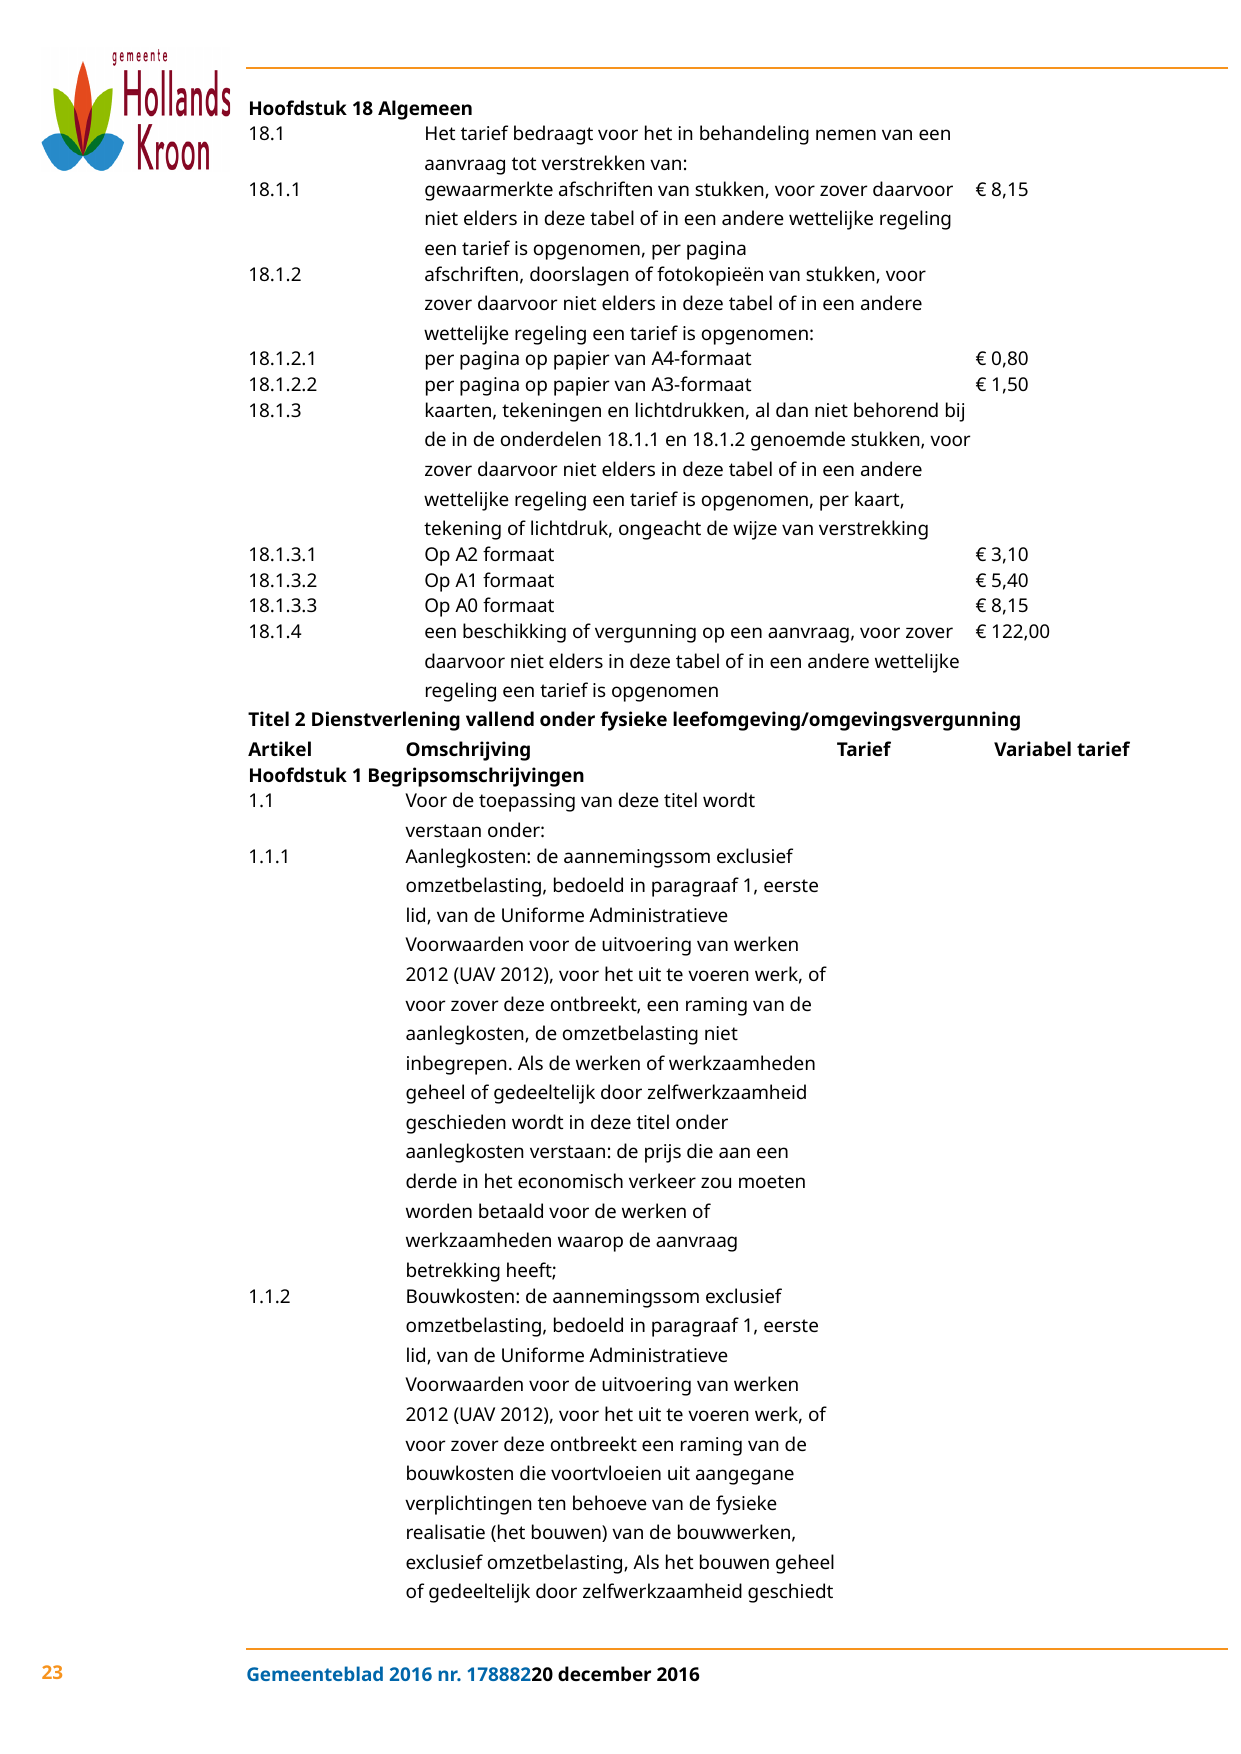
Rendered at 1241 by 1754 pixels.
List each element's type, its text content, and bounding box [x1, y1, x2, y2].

table_cell 1.1.2 [248, 1283, 405, 1604]
table_cell Aanlegkosten: de aannemingssom exclusief omzetbelasting, bedoeld in paragraaf 1, eerste lid, van de Uniforme Administratieve Voorwaarden voor de uitvoering van werken 2012 (UAV 2012), voor het uit te voeren werk, of voor zover deze ontbreekt, een raming van de aanlegkosten, de omzetbelasting niet inbegrepen. Als de werken of werkzaamheden geheel of gedeeltelijk door zelfwerkzaamheid geschieden wordt in deze titel onder aanlegkosten verstaan: de prijs die aan een derde in het economisch verkeer zou moeten worden betaald voor de werken of werkzaamheden waarop de aanvraag betrekking heeft; [405, 843, 837, 1283]
table_cell Bouwkosten: de aannemingssom exclusief omzetbelasting, bedoeld in paragraaf 1, eerste lid, van de Uniforme Administratieve Voorwaarden voor de uitvoering van werken 2012 (UAV 2012), voor het uit te voeren werk, of voor zover deze ontbreekt een raming van de bouwkosten die voortvloeien uit aangegane verplichtingen ten behoeve van de fysieke realisatie (het bouwen) van de bouwwerken, exclusief omzetbelasting, Als het bouwen geheel of gedeeltelijk door zelfwerkzaamheid geschiedt [405, 1283, 837, 1604]
table_header Variabel tarief [994, 736, 1152, 762]
table_cell 18.1.2.2 [248, 371, 424, 397]
table_cell Op A0 formaat [424, 593, 975, 618]
table_cell [975, 261, 1152, 346]
table_cell Voor de toepassing van deze titel wordt verstaan onder: [405, 788, 837, 843]
table_cell 18.1.3.2 [248, 567, 424, 593]
table_cell 18.1.1 [248, 176, 424, 261]
table_cell [994, 843, 1152, 1283]
table_cell 18.1 [248, 121, 424, 176]
table_cell 18.1.3.1 [248, 541, 424, 567]
table_cell per pagina op papier van A3-formaat [424, 371, 975, 397]
table_cell € 3,10 [975, 541, 1152, 567]
table_cell € 0,80 [975, 346, 1152, 371]
table_cell Hoofdstuk 18 Algemeen [248, 95, 1152, 121]
table_cell 1.1 [248, 788, 405, 843]
table_cell 18.1.2 [248, 261, 424, 346]
table_cell [837, 843, 994, 1283]
table_cell [975, 121, 1152, 176]
table_header Artikel [248, 736, 405, 762]
text Titel 2 Dienstverlening vallend onder fysieke leefomgeving/omgevingsvergunning [248, 706, 1152, 732]
table_cell € 122,00 [975, 618, 1152, 703]
table_cell [994, 788, 1152, 843]
table_cell Hoofdstuk 1 Begripsomschrijvingen [248, 762, 1152, 788]
table_header Tarief [837, 736, 994, 762]
table_cell Op A2 formaat [424, 541, 975, 567]
table_cell 18.1.2.1 [248, 346, 424, 371]
table_cell € 8,15 [975, 593, 1152, 618]
table_cell [975, 397, 1152, 541]
table_cell [994, 1283, 1152, 1604]
table_cell [837, 1283, 994, 1604]
table_cell 18.1.3.3 [248, 593, 424, 618]
table_cell [837, 788, 994, 843]
table_cell Het tarief bedraagt voor het in behandeling nemen van een aanvraag tot verstrekken van: [424, 121, 975, 176]
table_cell Op A1 formaat [424, 567, 975, 593]
table_cell per pagina op papier van A4-formaat [424, 346, 975, 371]
table_cell 18.1.4 [248, 618, 424, 703]
table_cell € 5,40 [975, 567, 1152, 593]
table_cell gewaarmerkte afschriften van stukken, voor zover daarvoor niet elders in deze tabel of in een andere wettelijke regeling een tarief is opgenomen, per pagina [424, 176, 975, 261]
table_cell afschriften, doorslagen of fotokopieën van stukken, voor zover daarvoor niet elders in deze tabel of in een andere wettelijke regeling een tarief is opgenomen: [424, 261, 975, 346]
table_cell 18.1.3 [248, 397, 424, 541]
picture [41, 47, 231, 172]
table_header Omschrijving [405, 736, 837, 762]
table_cell € 1,50 [975, 371, 1152, 397]
table_cell € 8,15 [975, 176, 1152, 261]
table_cell kaarten, tekeningen en lichtdrukken, al dan niet behorend bij de in de onderdelen 18.1.1 en 18.1.2 genoemde stukken, voor zover daarvoor niet elders in deze tabel of in een andere wettelijke regeling een tarief is opgenomen, per kaart, tekening of lichtdruk, ongeacht de wijze van verstrekking [424, 397, 975, 541]
table_cell een beschikking of vergunning op een aanvraag, voor zover daarvoor niet elders in deze tabel of in een andere wettelijke regeling een tarief is opgenomen [424, 618, 975, 703]
table_cell 1.1.1 [248, 843, 405, 1283]
